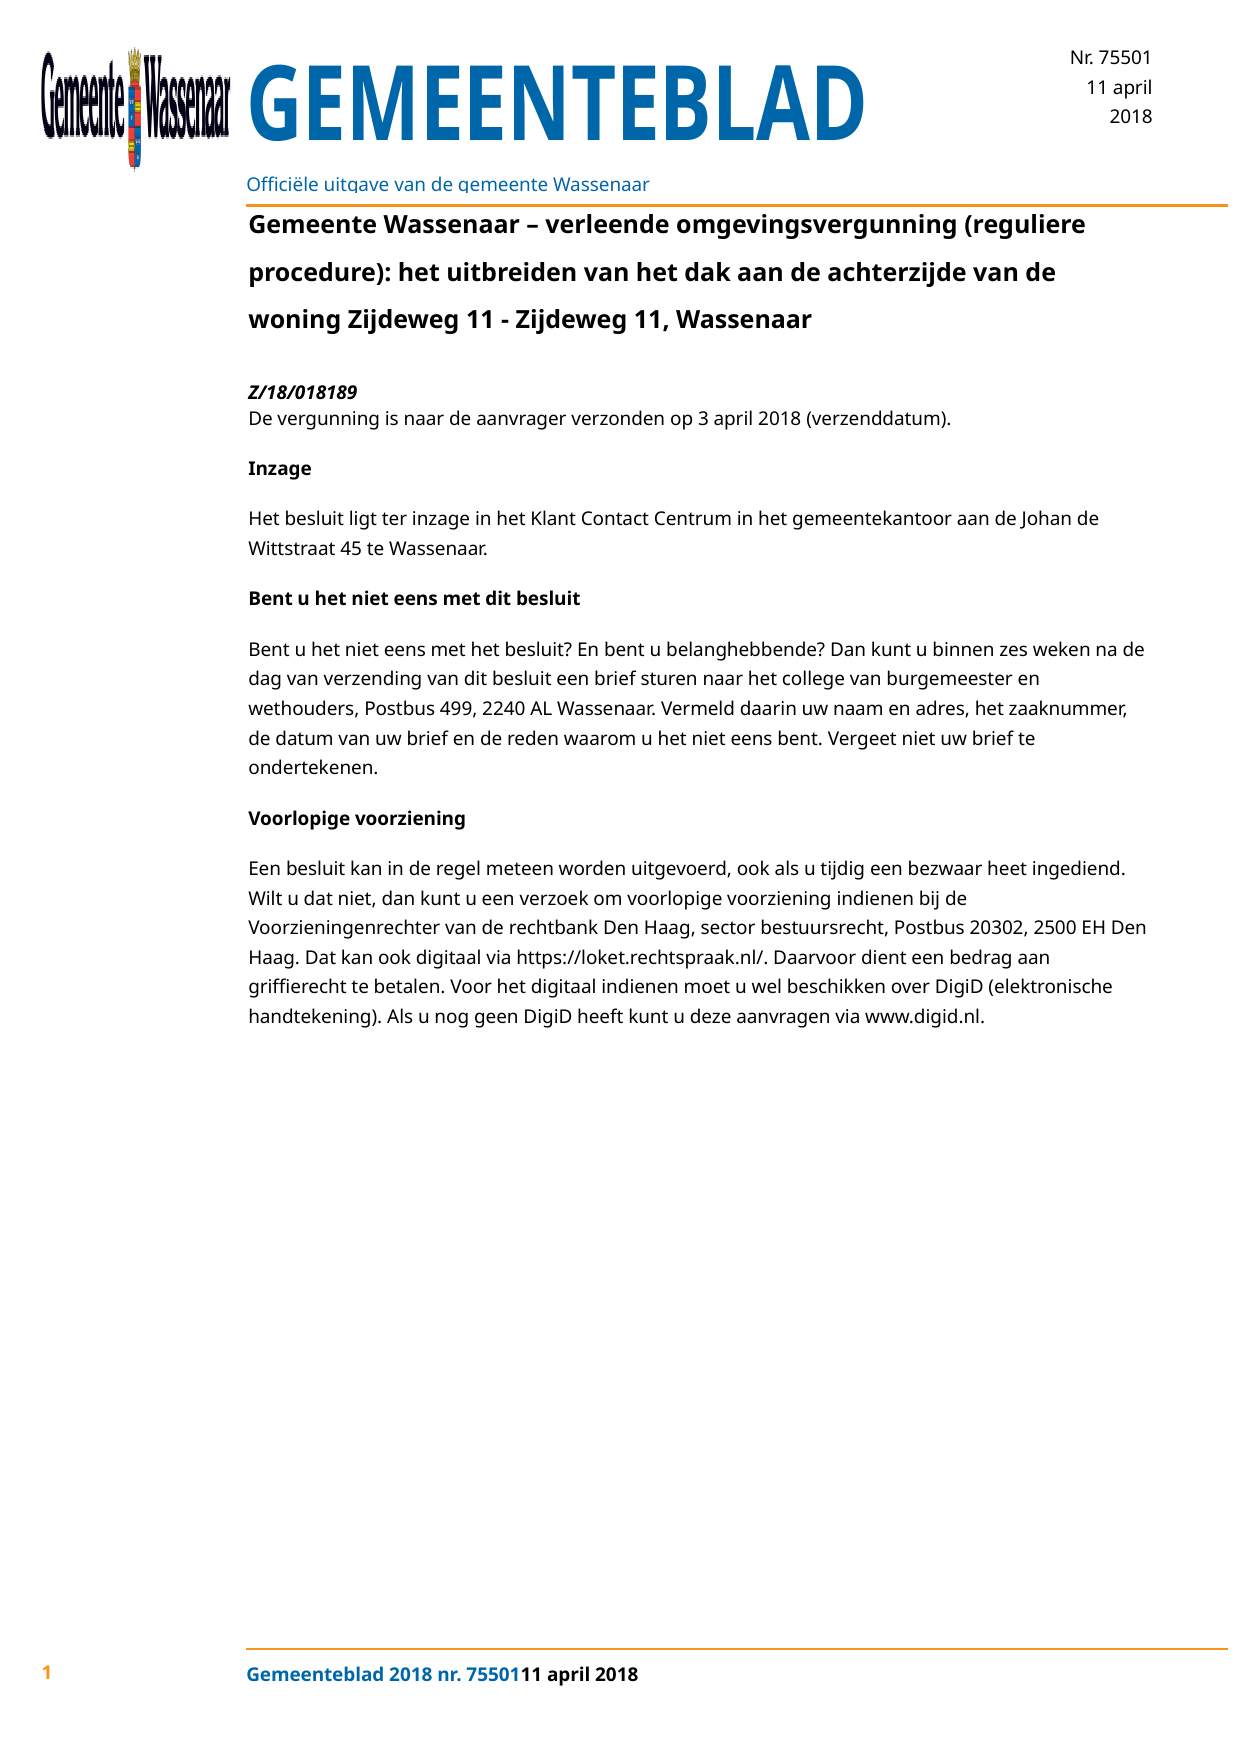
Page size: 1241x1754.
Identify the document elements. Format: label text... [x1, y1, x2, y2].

text Bent u het niet eens met dit besluit [248, 586, 1152, 611]
picture [41, 47, 231, 172]
text De vergunning is naar de aanvrager verzonden op 3 april 2018 (verzenddatum). [248, 405, 1152, 431]
text Een besluit kan in de regel meteen worden uitgevoerd, ook als u tijdig een bezwaar heet ingediend. Wilt u dat niet, dan kunt u een verzoek om voorlopige voorziening indienen bij de Voorzieningenrechter van de rechtbank Den Haag, sector bestuursrecht, Postbus 20302, 2500 EH Den Haag. Dat kan ook digitaal via https://loket.rechtspraak.nl/. Daarvoor dient een bedrag aan griffierecht te betalen. Voor het digitaal indienen moet u wel beschikken over DigiD (elektronische handtekening). Als u nog geen DigiD heeft kunt u deze aanvragen via www.digid.nl. [248, 855, 1152, 1029]
text Gemeente Wassenaar – verleende omgevingsvergunning (reguliere procedure): het uitbreiden van het dak aan de achterzijde van de woning Zijdeweg 11 - Zijdeweg 11, Wassenaar [248, 207, 1152, 336]
text Bent u het niet eens met het besluit? En bent u belanghebbende? Dan kunt u binnen zes weken na de dag van verzending van dit besluit een brief sturen naar het college van burgemeester en wethouders, Postbus 499, 2240 AL Wassenaar. Vermeld daarin uw naam en adres, het zaaknummer, de datum van uw brief en de reden waarom u het niet eens bent. Vergeet niet uw brief te ondertekenen. [248, 636, 1152, 780]
text Z/18/018189 [248, 379, 1152, 405]
text Voorlopige voorziening [248, 805, 1152, 831]
text Het besluit ligt ter inzage in het Klant Contact Centrum in het gemeentekantoor aan de Johan de Wittstraat 45 te Wassenaar. [248, 506, 1152, 561]
text Inzage [248, 455, 1152, 481]
